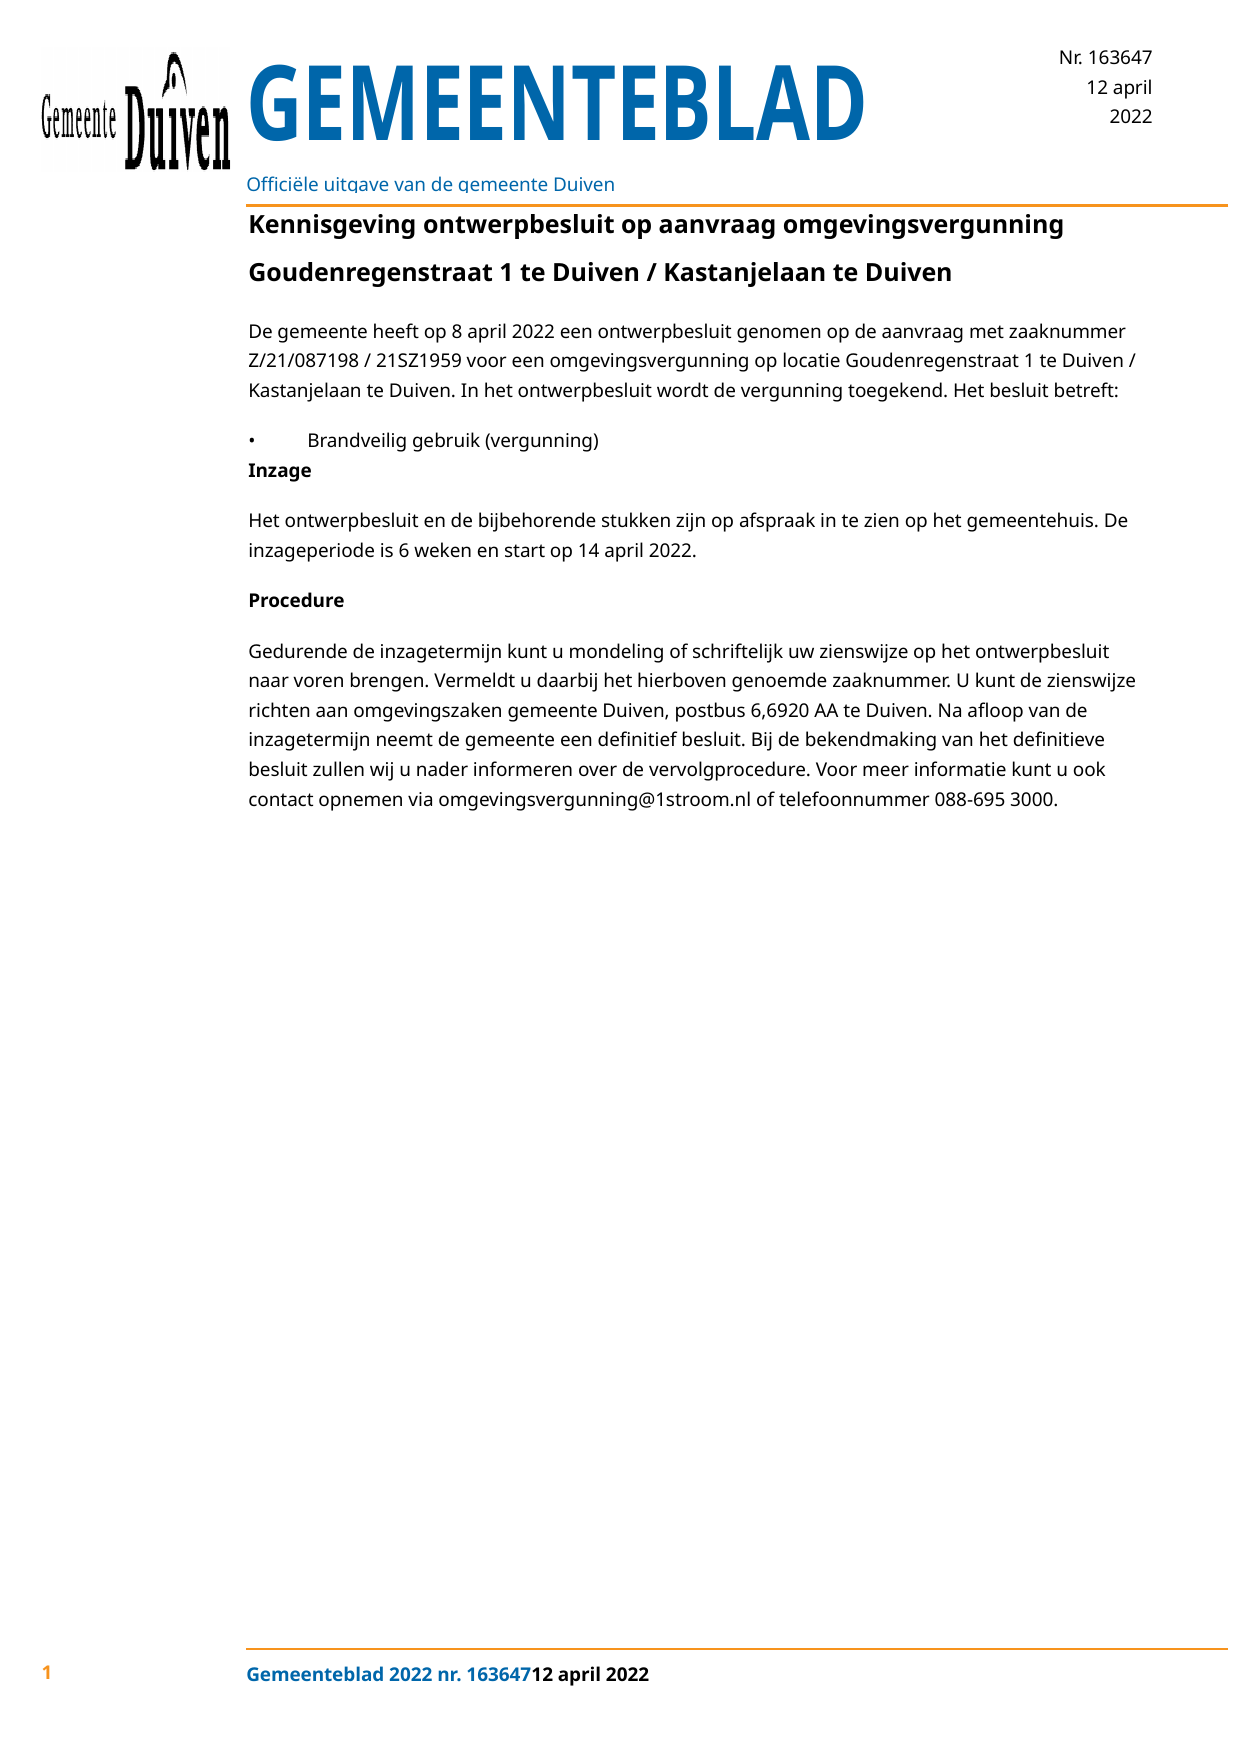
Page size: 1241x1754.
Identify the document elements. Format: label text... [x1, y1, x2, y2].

list Brandveilig gebruik (vergunning) [248, 427, 1152, 453]
text Gedurende de inzagetermijn kunt u mondeling of schriftelijk uw zienswijze op het ontwerpbesluit naar voren brengen. Vermeldt u daarbij het hierboven genoemde zaaknummer. U kunt de zienswijze richten aan omgevingszaken gemeente Duiven, postbus 6,6920 AA te Duiven. Na afloop van de inzagetermijn neemt de gemeente een definitief besluit. Bij de bekendmaking van het definitieve besluit zullen wij u nader informeren over de vervolgprocedure. Voor meer informatie kunt u ook contact opnemen via omgevingsvergunning@1stroom.nl of telefoonnummer 088-695 3000. [248, 638, 1152, 812]
text Procedure [248, 587, 1152, 613]
text Inzage [248, 457, 1152, 483]
text Kennisgeving ontwerpbesluit op aanvraag omgevingsvergunning Goudenregenstraat 1 te Duiven / Kastanjelaan te Duiven [248, 207, 1152, 288]
text Het ontwerpbesluit en de bijbehorende stukken zijn op afspraak in te zien op het gemeentehuis. De inzageperiode is 6 weken en start op 14 april 2022. [248, 507, 1152, 563]
text De gemeente heeft op 8 april 2022 een ontwerpbesluit genomen op de aanvraag met zaaknummer Z/21/087198 / 21SZ1959 voor een omgevingsvergunning op locatie Goudenregenstraat 1 te Duiven / Kastanjelaan te Duiven. In het ontwerpbesluit wordt de vergunning toegekend. Het besluit betreft: [248, 318, 1152, 403]
picture [41, 47, 231, 172]
